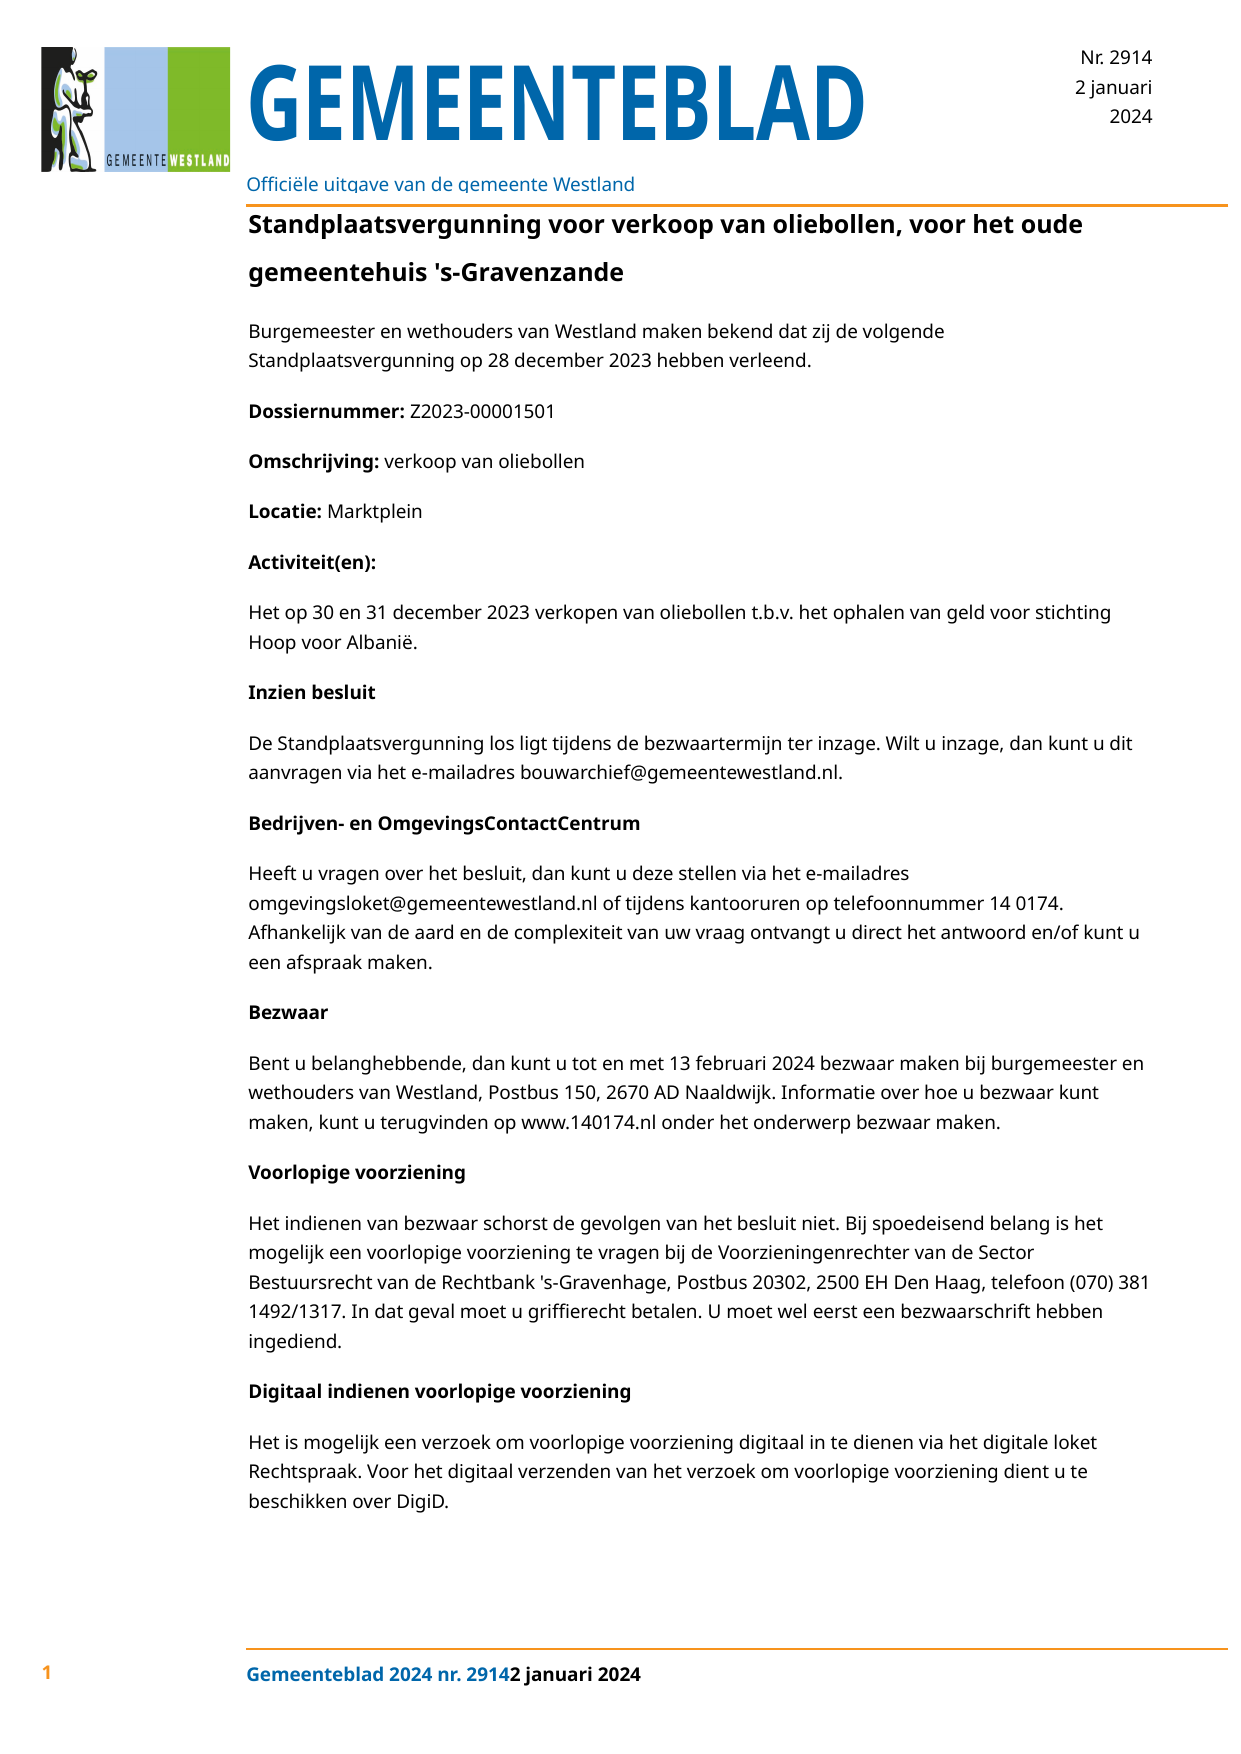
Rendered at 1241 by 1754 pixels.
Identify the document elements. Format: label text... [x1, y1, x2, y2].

text De Standplaatsvergunning los ligt tijdens de bezwaartermijn ter inzage. Wilt u inzage, dan kunt u dit aanvragen via het e-mailadres bouwarchief@gemeentewestland.nl. [248, 730, 1152, 785]
text Burgemeester en wethouders van Westland maken bekend dat zij de volgende Standplaatsvergunning op 28 december 2023 hebben verleend. [248, 318, 1152, 373]
text Bedrijven- en OmgevingsContactCentrum [248, 810, 1152, 836]
picture [41, 47, 231, 172]
text Dossiernummer: Z2023-00001501 [248, 398, 1152, 424]
text Voorlopige voorziening [248, 1159, 1152, 1185]
text Heeft u vragen over het besluit, dan kunt u deze stellen via het e-mailadres omgevingsloket@gemeentewestland.nl of tijdens kantooruren op telefoonnummer 14 0174. Afhankelijk van de aard en de complexiteit van uw vraag ontvangt u direct het antwoord en/of kunt u een afspraak maken. [248, 860, 1152, 975]
text Omschrijving: verkoop van oliebollen [248, 448, 1152, 474]
text Locatie: Marktplein [248, 499, 1152, 524]
text Bent u belanghebbende, dan kunt u tot en met 13 februari 2024 bezwaar maken bij burgemeester en wethouders van Westland, Postbus 150, 2670 AD Naaldwijk. Informatie over hoe u bezwaar kunt maken, kunt u terugvinden op www.140174.nl onder het onderwerp bezwaar maken. [248, 1050, 1152, 1135]
text Het indienen van bezwaar schorst de gevolgen van het besluit niet. Bij spoedeisend belang is het mogelijk een voorlopige voorziening te vragen bij de Voorzieningenrechter van de Sector Bestuursrecht van de Rechtbank 's-Gravenhage, Postbus 20302, 2500 EH Den Haag, telefoon (070) 381 1492/1317. In dat geval moet u griffierecht betalen. U moet wel eerst een bezwaarschrift hebben ingediend. [248, 1210, 1152, 1354]
text Standplaatsvergunning voor verkoop van oliebollen, voor het oude gemeentehuis 's-Gravenzande [248, 207, 1152, 288]
text Activiteit(en): [248, 549, 1152, 575]
text Het op 30 en 31 december 2023 verkopen van oliebollen t.b.v. het ophalen van geld voor stichting Hoop voor Albanië. [248, 599, 1152, 655]
text Bezwaar [248, 999, 1152, 1025]
text Het is mogelijk een verzoek om voorlopige voorziening digitaal in te dienen via het digitale loket Rechtspraak. Voor het digitaal verzenden van het verzoek om voorlopige voorziening dient u te beschikken over DigiD. [248, 1429, 1152, 1514]
text Digitaal indienen voorlopige voorziening [248, 1379, 1152, 1404]
text Inzien besluit [248, 679, 1152, 705]
